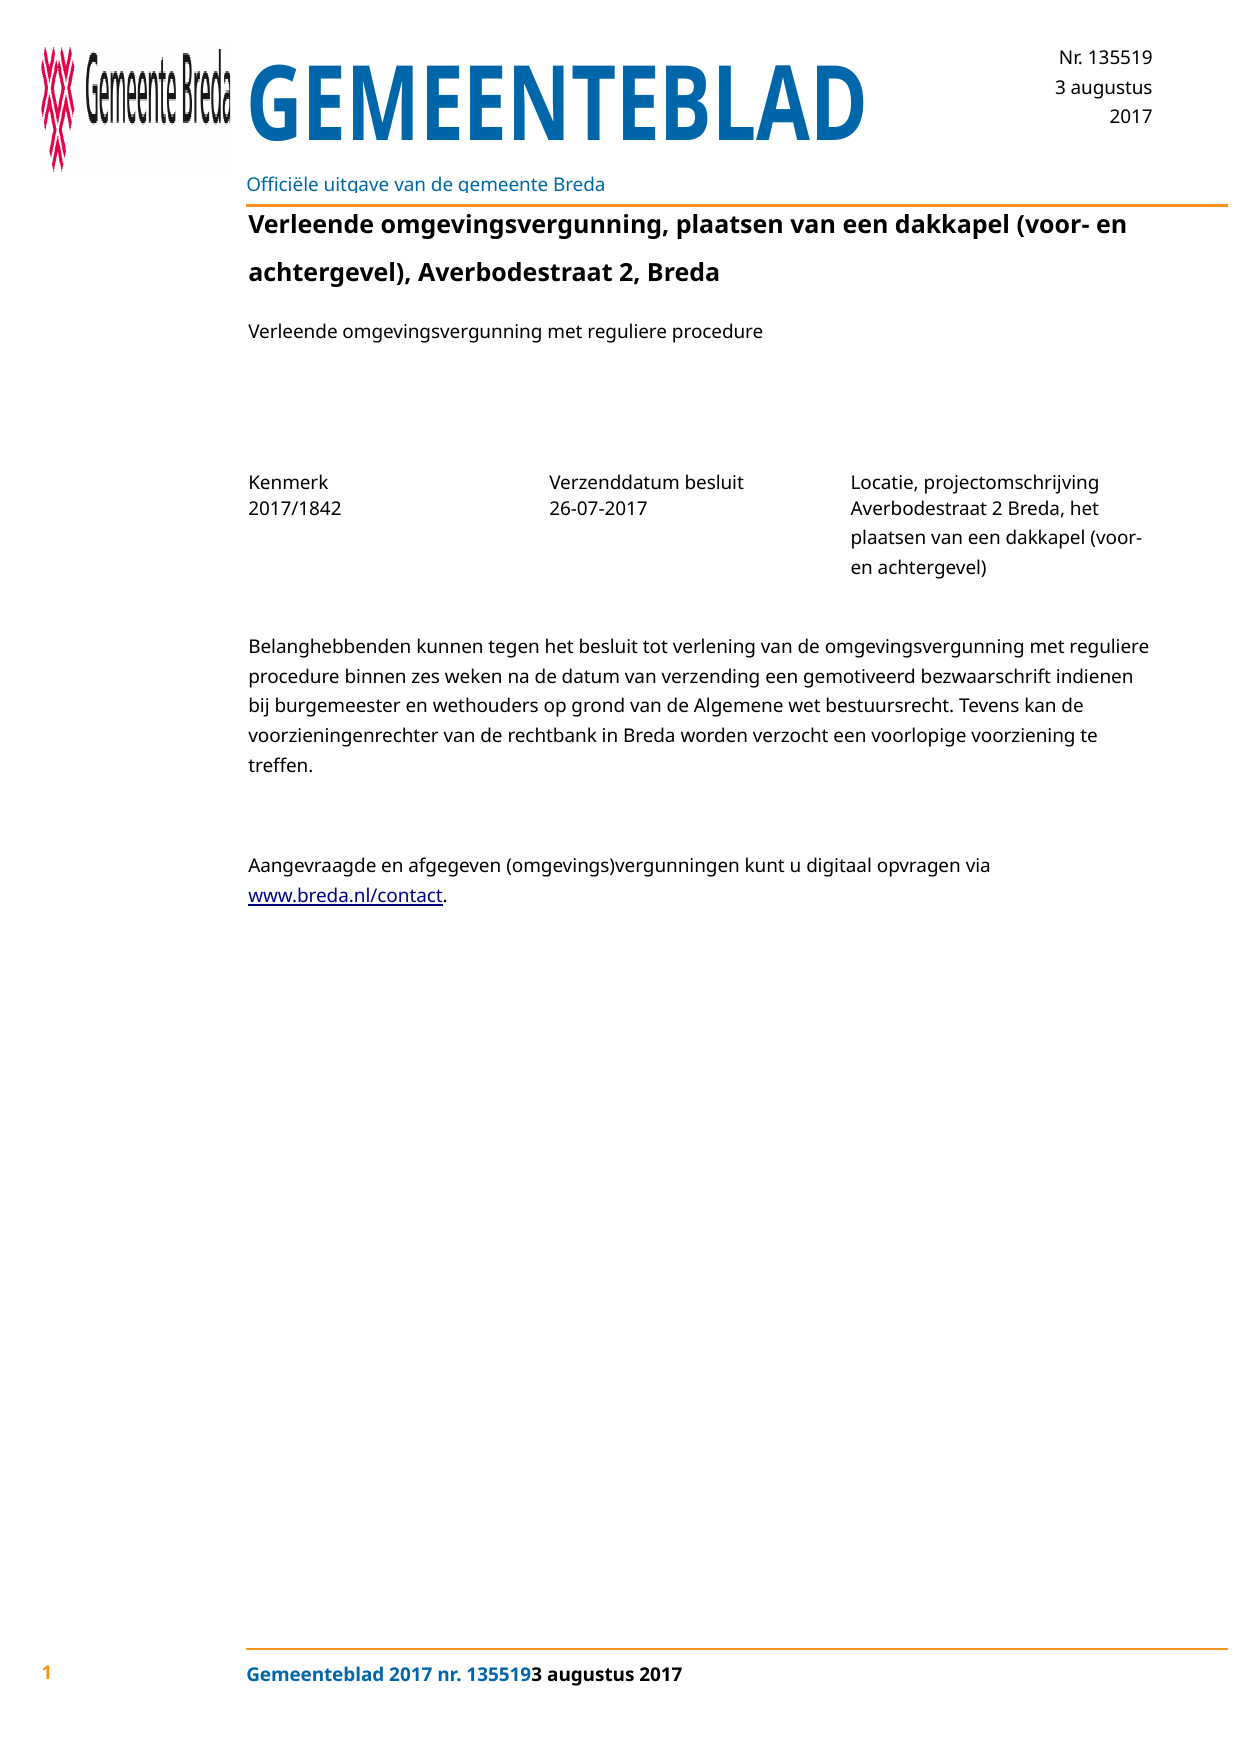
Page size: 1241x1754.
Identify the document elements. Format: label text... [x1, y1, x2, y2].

table_header Kenmerk [248, 469, 549, 495]
text Aangevraagde en afgegeven (omgevings)vergunningen kunt u digitaal opvragen via www.breda.nl/contact. [248, 853, 1152, 908]
table_cell 26-07-2017 [549, 495, 850, 580]
table_cell Averbodestraat 2 Breda, het plaatsen van een dakkapel (voor- en achtergevel) [850, 495, 1152, 580]
picture [41, 47, 231, 172]
text Verleende omgevingsvergunning, plaatsen van een dakkapel (voor- en achtergevel), Averbodestraat 2, Breda [248, 207, 1152, 288]
table_cell 2017/1842 [248, 495, 549, 580]
text Belanghebbenden kunnen tegen het besluit tot verlening van de omgevingsvergunning met reguliere procedure binnen zes weken na de datum van verzending een gemotiveerd bezwaarschrift indienen bij burgemeester en wethouders op grond van de Algemene wet bestuursrecht. Tevens kan de voorzieningenrechter van de rechtbank in Breda worden verzocht een voorlopige voorziening te treffen. [248, 633, 1152, 778]
text Verleende omgevingsvergunning met reguliere procedure [248, 318, 1152, 344]
table_header Verzenddatum besluit [549, 469, 850, 495]
table_header Locatie, projectomschrijving [850, 469, 1152, 495]
